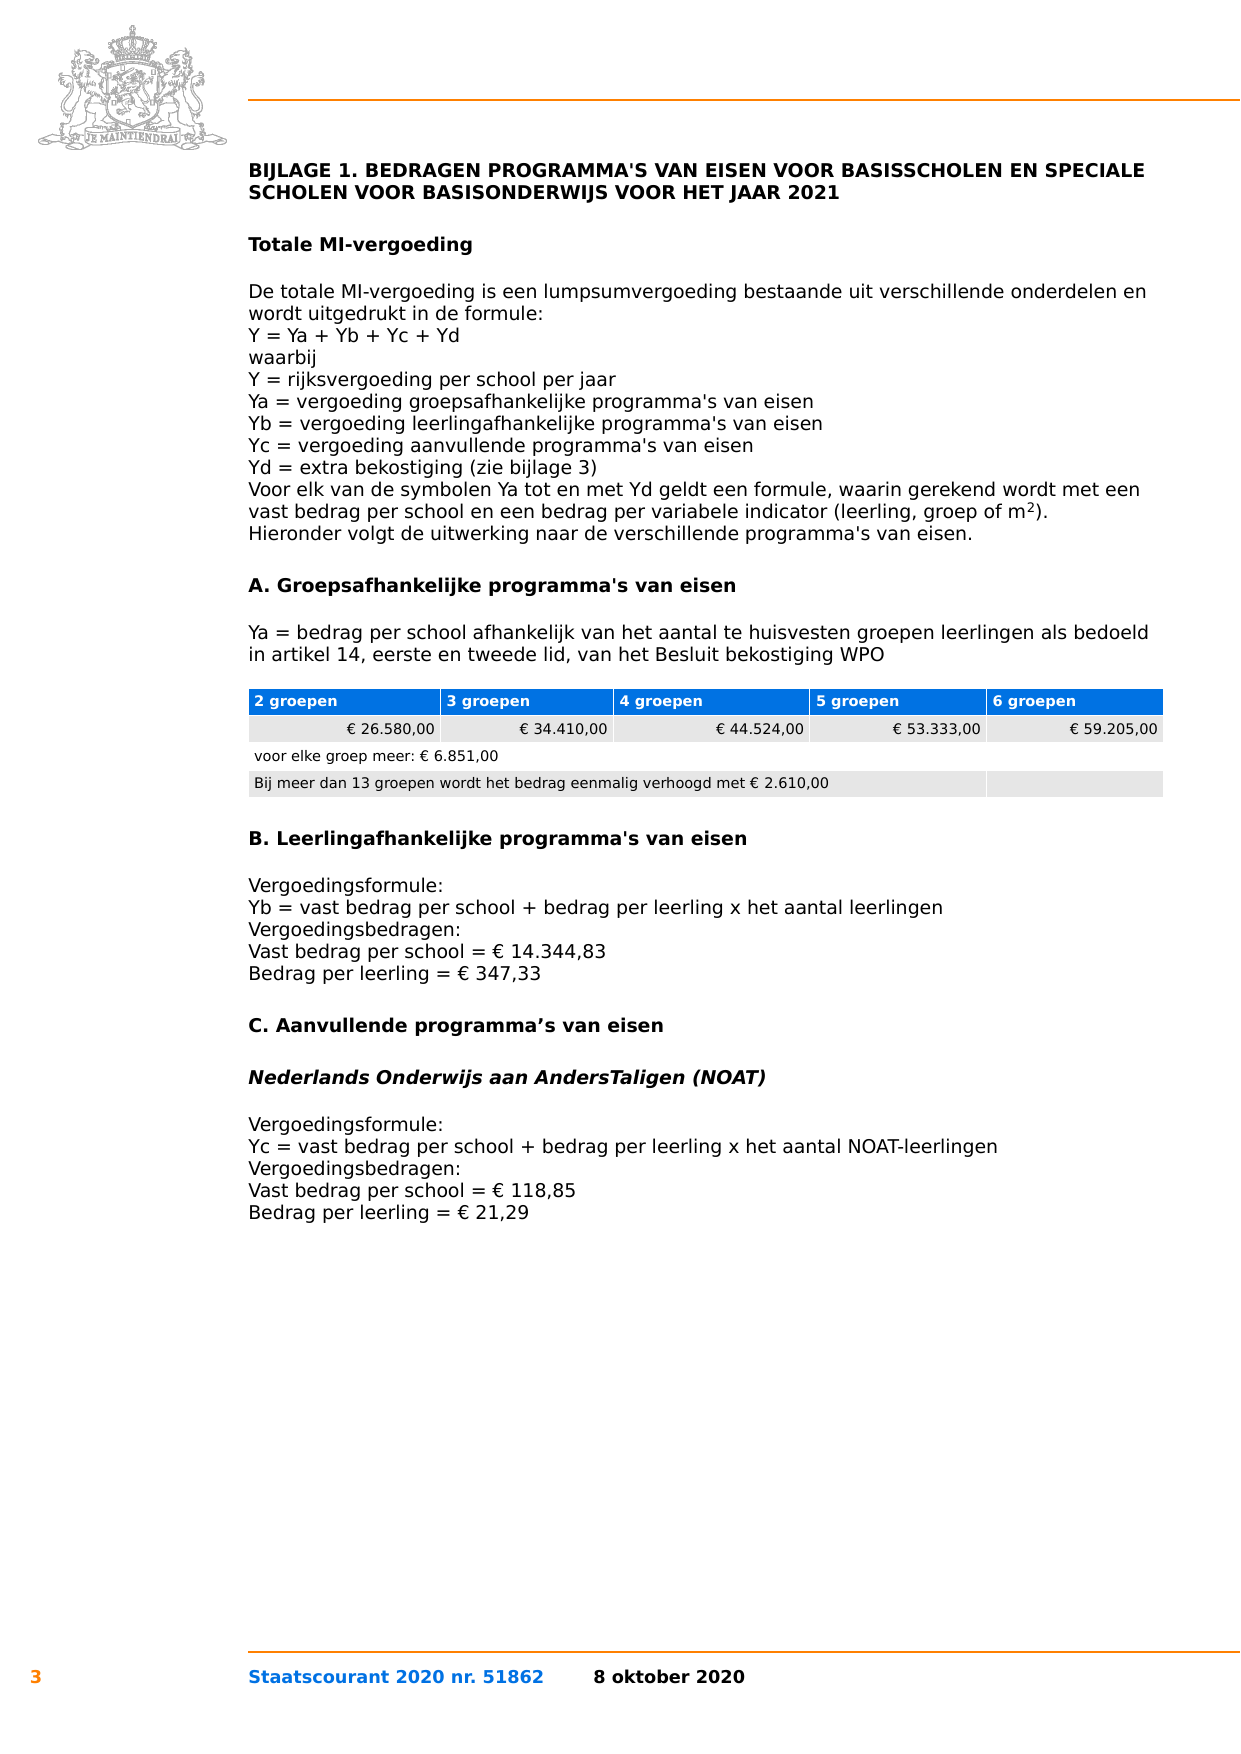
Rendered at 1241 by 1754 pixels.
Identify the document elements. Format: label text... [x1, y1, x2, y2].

subtitle B. Leerlingafhankelijke programma's van eisen [248, 828, 1163, 850]
text Vergoedingsbedragen: [248, 1158, 1163, 1180]
text Yc = vast bedrag per school + bedrag per leerling x het aantal NOAT-leerlingen [248, 1136, 1163, 1158]
text Vergoedingsbedragen: [248, 919, 1163, 941]
table_cell € 53.333,00 [810, 716, 986, 742]
table_cell [614, 743, 809, 769]
text De totale MI-vergoeding is een lumpsumvergoeding bestaande uit verschillende onderdelen en wordt uitgedrukt in de formule: [248, 281, 1163, 325]
text Vergoedingsformule: [248, 1114, 1163, 1136]
table_cell € 59.205,00 [987, 716, 1163, 742]
table_cell € 26.580,00 [249, 716, 440, 742]
text Vast bedrag per school = € 118,85 [248, 1180, 1163, 1202]
table_header 4 groepen [614, 689, 809, 715]
table_cell Bij meer dan 13 groepen wordt het bedrag eenmalig verhoogd met € 2.610,00 [249, 771, 986, 797]
text Yb = vast bedrag per school + bedrag per leerling x het aantal leerlingen [248, 897, 1163, 919]
subtitle BIJLAGE 1. BEDRAGEN PROGRAMMA'S VAN EISEN VOOR BASISSCHOLEN EN SPECIALE SCHOLEN VOOR BASISONDERWIJS VOOR HET JAAR 2021 [248, 160, 1163, 204]
text Yb = vergoeding leerlingafhankelijke programma's van eisen [248, 413, 1163, 435]
text Vast bedrag per school = € 14.344,83 [248, 941, 1163, 963]
text Bedrag per leerling = € 21,29 [248, 1202, 1163, 1224]
text Y = Ya + Yb + Yc + Yd [248, 325, 1163, 347]
text Y = rijksvergoeding per school per jaar [248, 369, 1163, 391]
table_header 6 groepen [987, 689, 1163, 715]
table_header 2 groepen [249, 689, 440, 715]
subtitle A. Groepsafhankelijke programma's van eisen [248, 574, 1163, 597]
picture [38, 25, 227, 150]
text Voor elk van de symbolen Ya tot en met Yd geldt een formule, waarin gerekend wordt met een vast bedrag per school en een bedrag per variabele indicator (leerling, groep of m2). [248, 479, 1163, 523]
text Bedrag per leerling = € 347,33 [248, 963, 1163, 985]
table_cell [987, 743, 1163, 769]
subtitle C. Aanvullende programma’s van eisen [248, 1015, 1163, 1037]
text waarbij [248, 347, 1163, 369]
subtitle Nederlands Onderwijs aan AndersTaligen (NOAT) [248, 1067, 1163, 1089]
table_header 5 groepen [810, 689, 986, 715]
table_cell € 34.410,00 [441, 716, 613, 742]
text Yc = vergoeding aanvullende programma's van eisen [248, 435, 1163, 457]
text Vergoedingsformule: [248, 875, 1163, 897]
subtitle Totale MI-vergoeding [248, 234, 1163, 256]
table_header 3 groepen [441, 689, 613, 715]
text Hieronder volgt de uitwerking naar de verschillende programma's van eisen. [248, 523, 1163, 544]
table_cell [987, 771, 1163, 797]
table_cell voor elke groep meer: € 6.851,00 [249, 743, 613, 769]
text Ya = vergoeding groepsafhankelijke programma's van eisen [248, 391, 1163, 413]
text Ya = bedrag per school afhankelijk van het aantal te huisvesten groepen leerlingen als bedoeld in artikel 14, eerste en tweede lid, van het Besluit bekostiging WPO [248, 622, 1163, 666]
text Yd = extra bekostiging (zie bijlage 3) [248, 457, 1163, 479]
table_cell € 44.524,00 [614, 716, 809, 742]
table_cell [810, 743, 986, 769]
